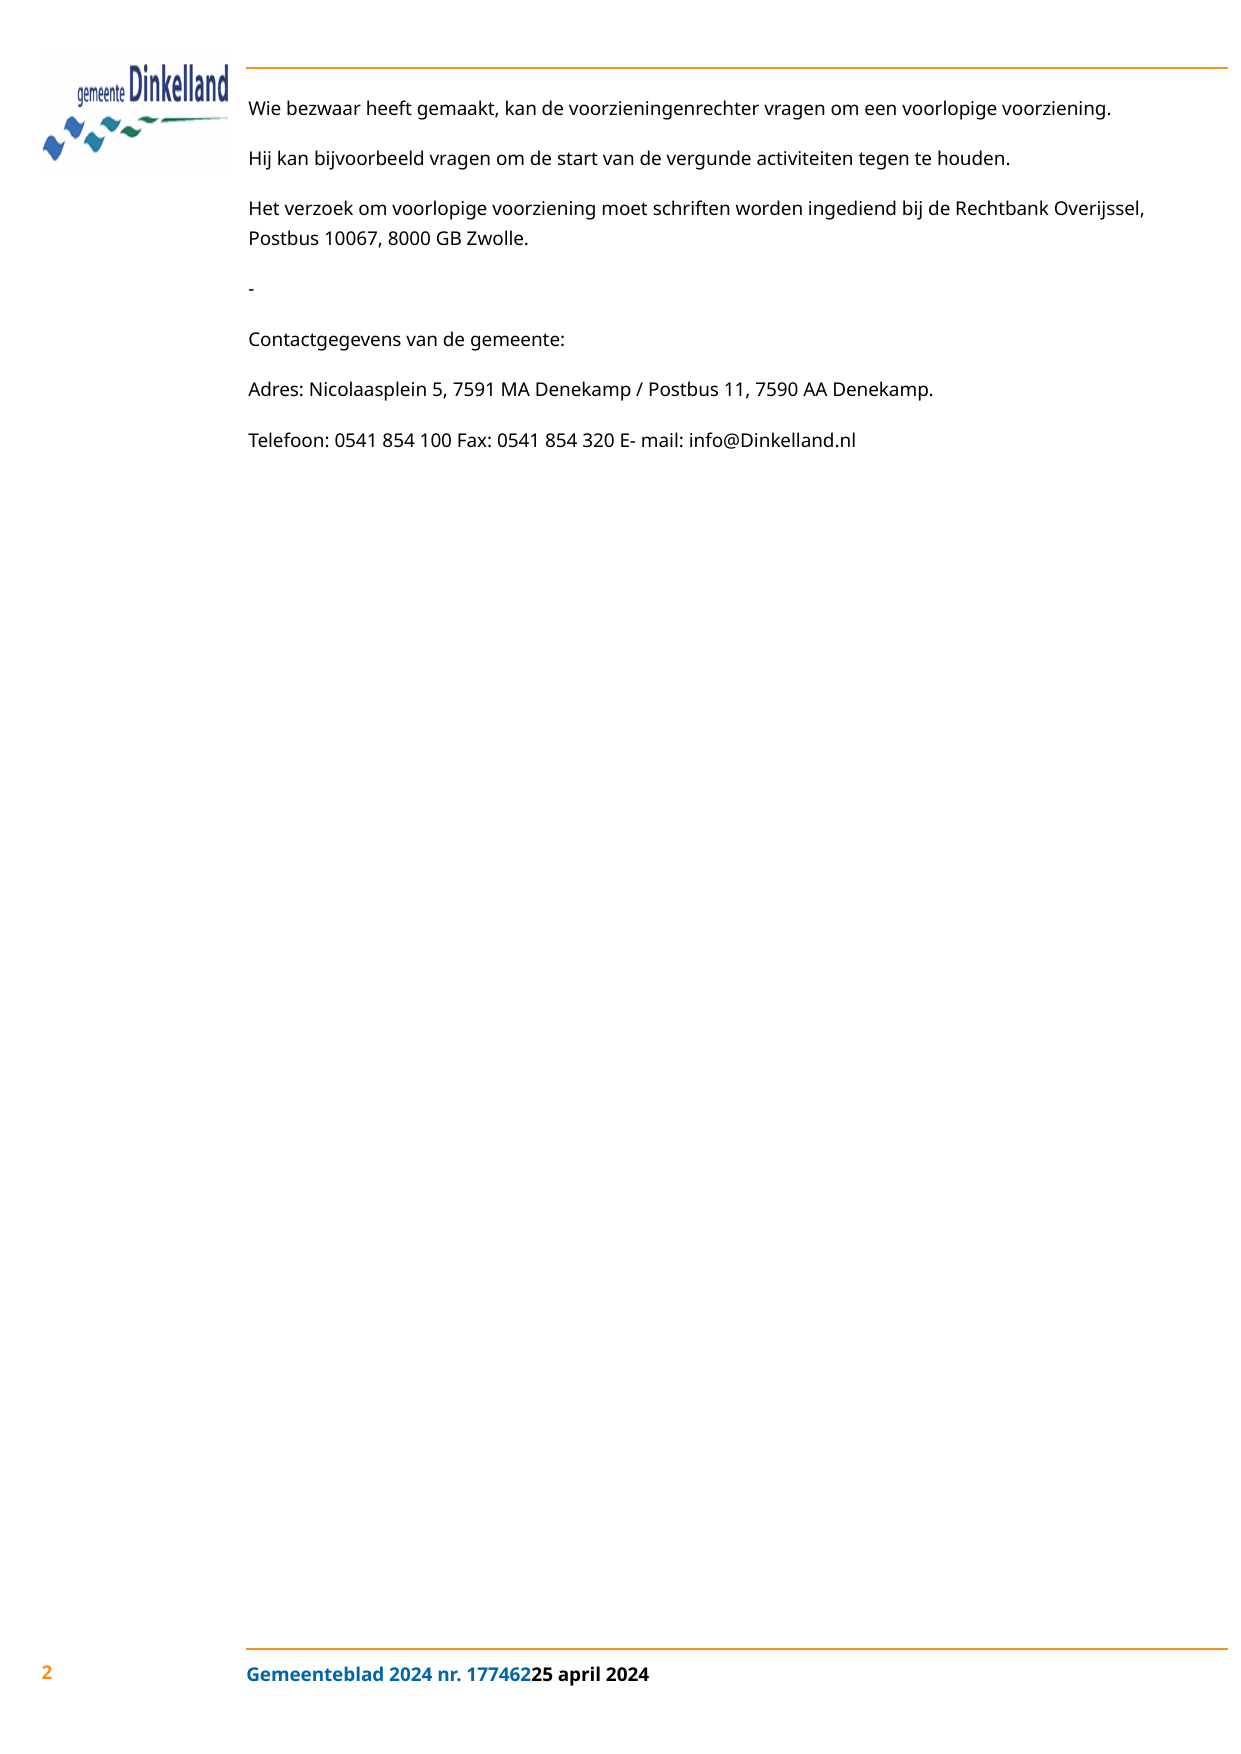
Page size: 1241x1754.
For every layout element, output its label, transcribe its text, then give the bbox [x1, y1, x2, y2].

text Contactgegevens van de gemeente: [248, 326, 1152, 352]
text Wie bezwaar heeft gemaakt, kan de voorzieningenrechter vragen om een voorlopige voorziening. [248, 95, 1152, 121]
text Hij kan bijvoorbeeld vragen om de start van de vergunde activiteiten tegen te houden. [248, 145, 1152, 171]
text Adres: Nicolaasplein 5, 7591 MA Denekamp / Postbus 11, 7590 AA Denekamp. [248, 376, 1152, 402]
text Het verzoek om voorlopige voorziening moet schriften worden ingediend bij de Rechtbank Overijssel, Postbus 10067, 8000 GB Zwolle. [248, 196, 1152, 251]
picture [41, 47, 231, 172]
text Telefoon: 0541 854 100 Fax: 0541 854 320 E- mail: info@Dinkelland.nl [248, 427, 1152, 453]
text - [248, 276, 1152, 301]
